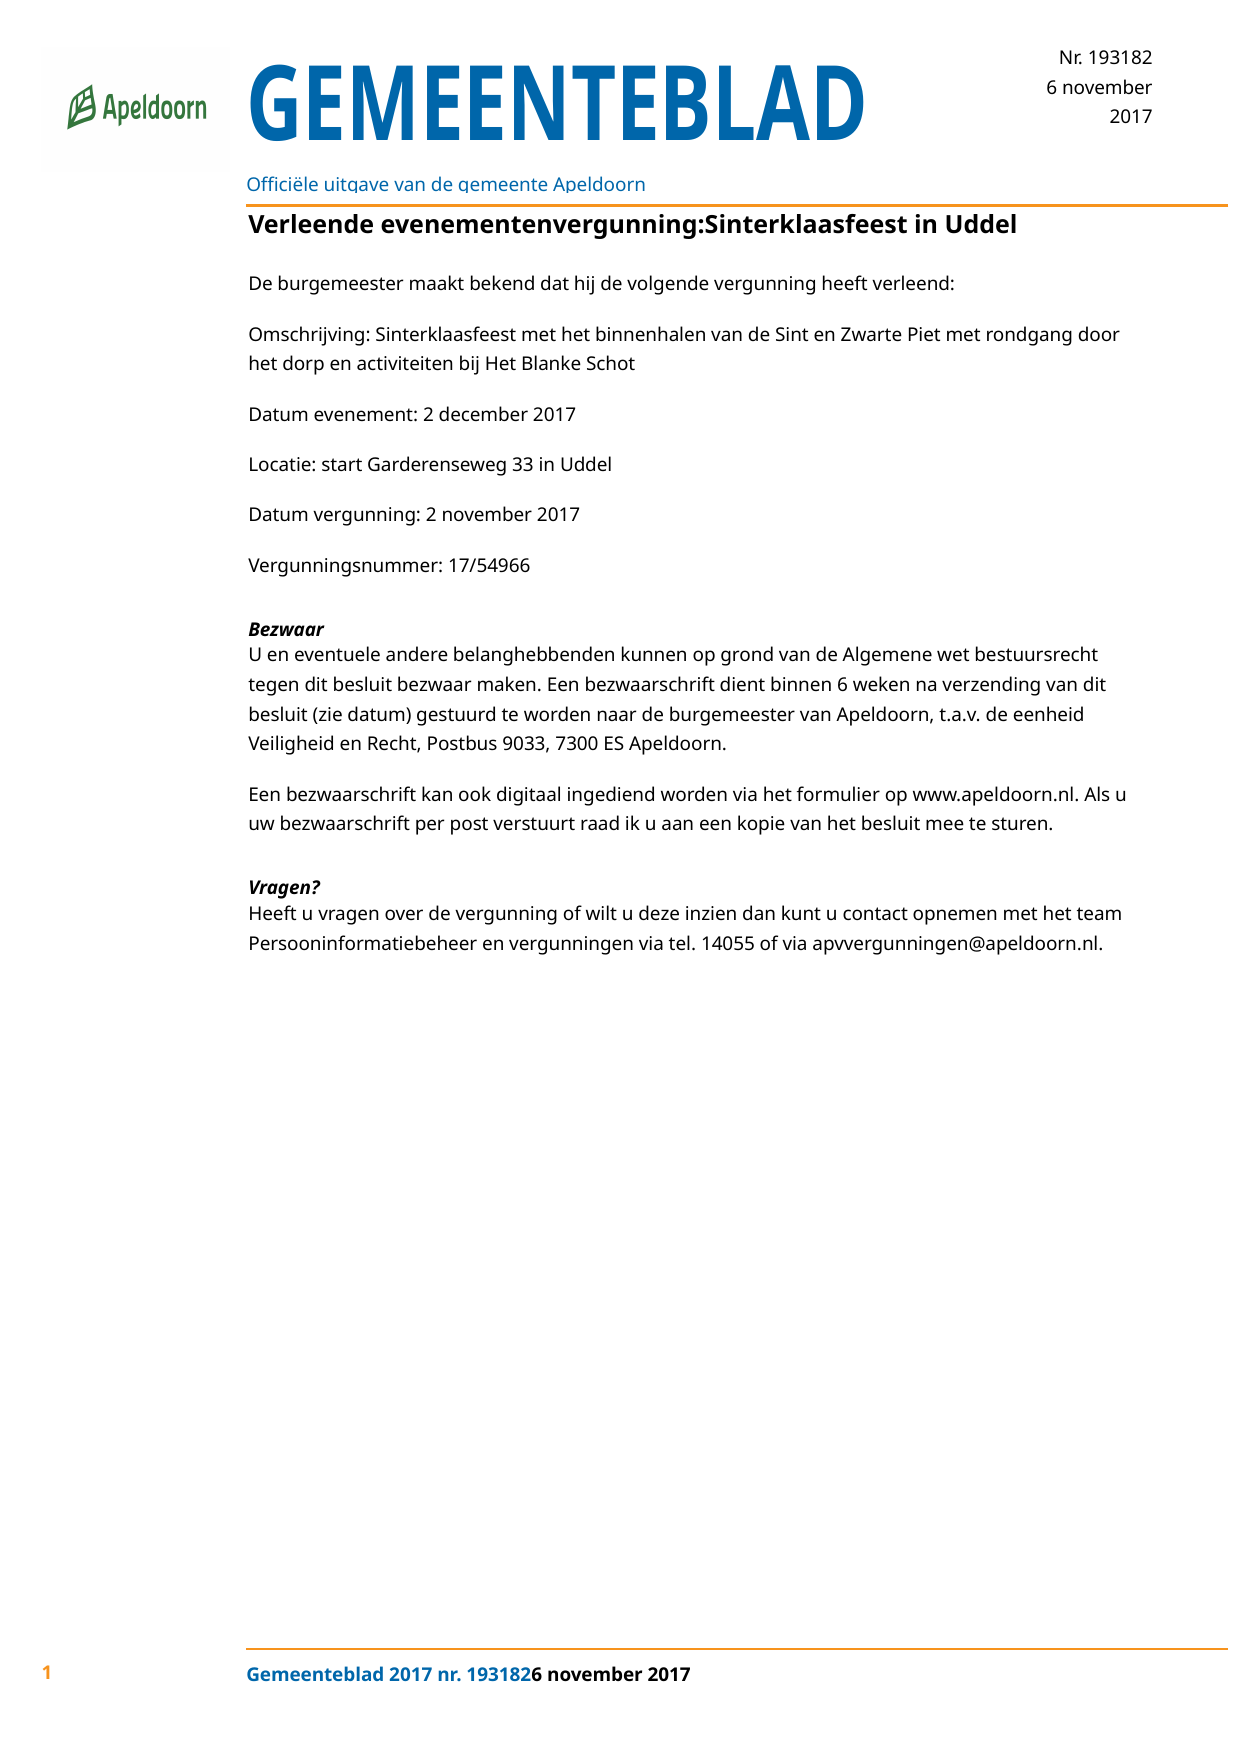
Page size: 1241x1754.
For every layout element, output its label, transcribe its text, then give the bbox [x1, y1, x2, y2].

picture [41, 47, 231, 172]
text Een bezwaarschrift kan ook digitaal ingediend worden via het formulier op www.apeldoorn.nl. Als u uw bezwaarschrift per post verstuurt raad ik u aan een kopie van het besluit mee te sturen. [248, 781, 1152, 836]
text Locatie: start Garderenseweg 33 in Uddel [248, 451, 1152, 477]
text Vragen? [248, 874, 1152, 900]
text U en eventuele andere belanghebbenden kunnen op grond van de Algemene wet bestuursrecht tegen dit besluit bezwaar maken. Een bezwaarschrift dient binnen 6 weken na verzending van dit besluit (zie datum) gestuurd te worden naar de burgemeester van Apeldoorn, t.a.v. de eenheid Veiligheid en Recht, Postbus 9033, 7300 ES Apeldoorn. [248, 642, 1152, 756]
text Omschrijving: Sinterklaasfeest met het binnenhalen van de Sint en Zwarte Piet met rondgang door het dorp en activiteiten bij Het Blanke Schot [248, 321, 1152, 376]
text Vergunningsnummer: 17/54966 [248, 552, 1152, 578]
text De burgemeester maakt bekend dat hij de volgende vergunning heeft verleend: [248, 270, 1152, 296]
text Bezwaar [248, 616, 1152, 642]
text Datum evenement: 2 december 2017 [248, 401, 1152, 426]
text Verleende evenementenvergunning:Sinterklaasfeest in Uddel [248, 207, 1152, 241]
text Datum vergunning: 2 november 2017 [248, 502, 1152, 527]
text Heeft u vragen over de vergunning of wilt u deze inzien dan kunt u contact opnemen met het team Persooninformatiebeheer en vergunningen via tel. 14055 of via apvvergunningen@apeldoorn.nl. [248, 900, 1152, 955]
